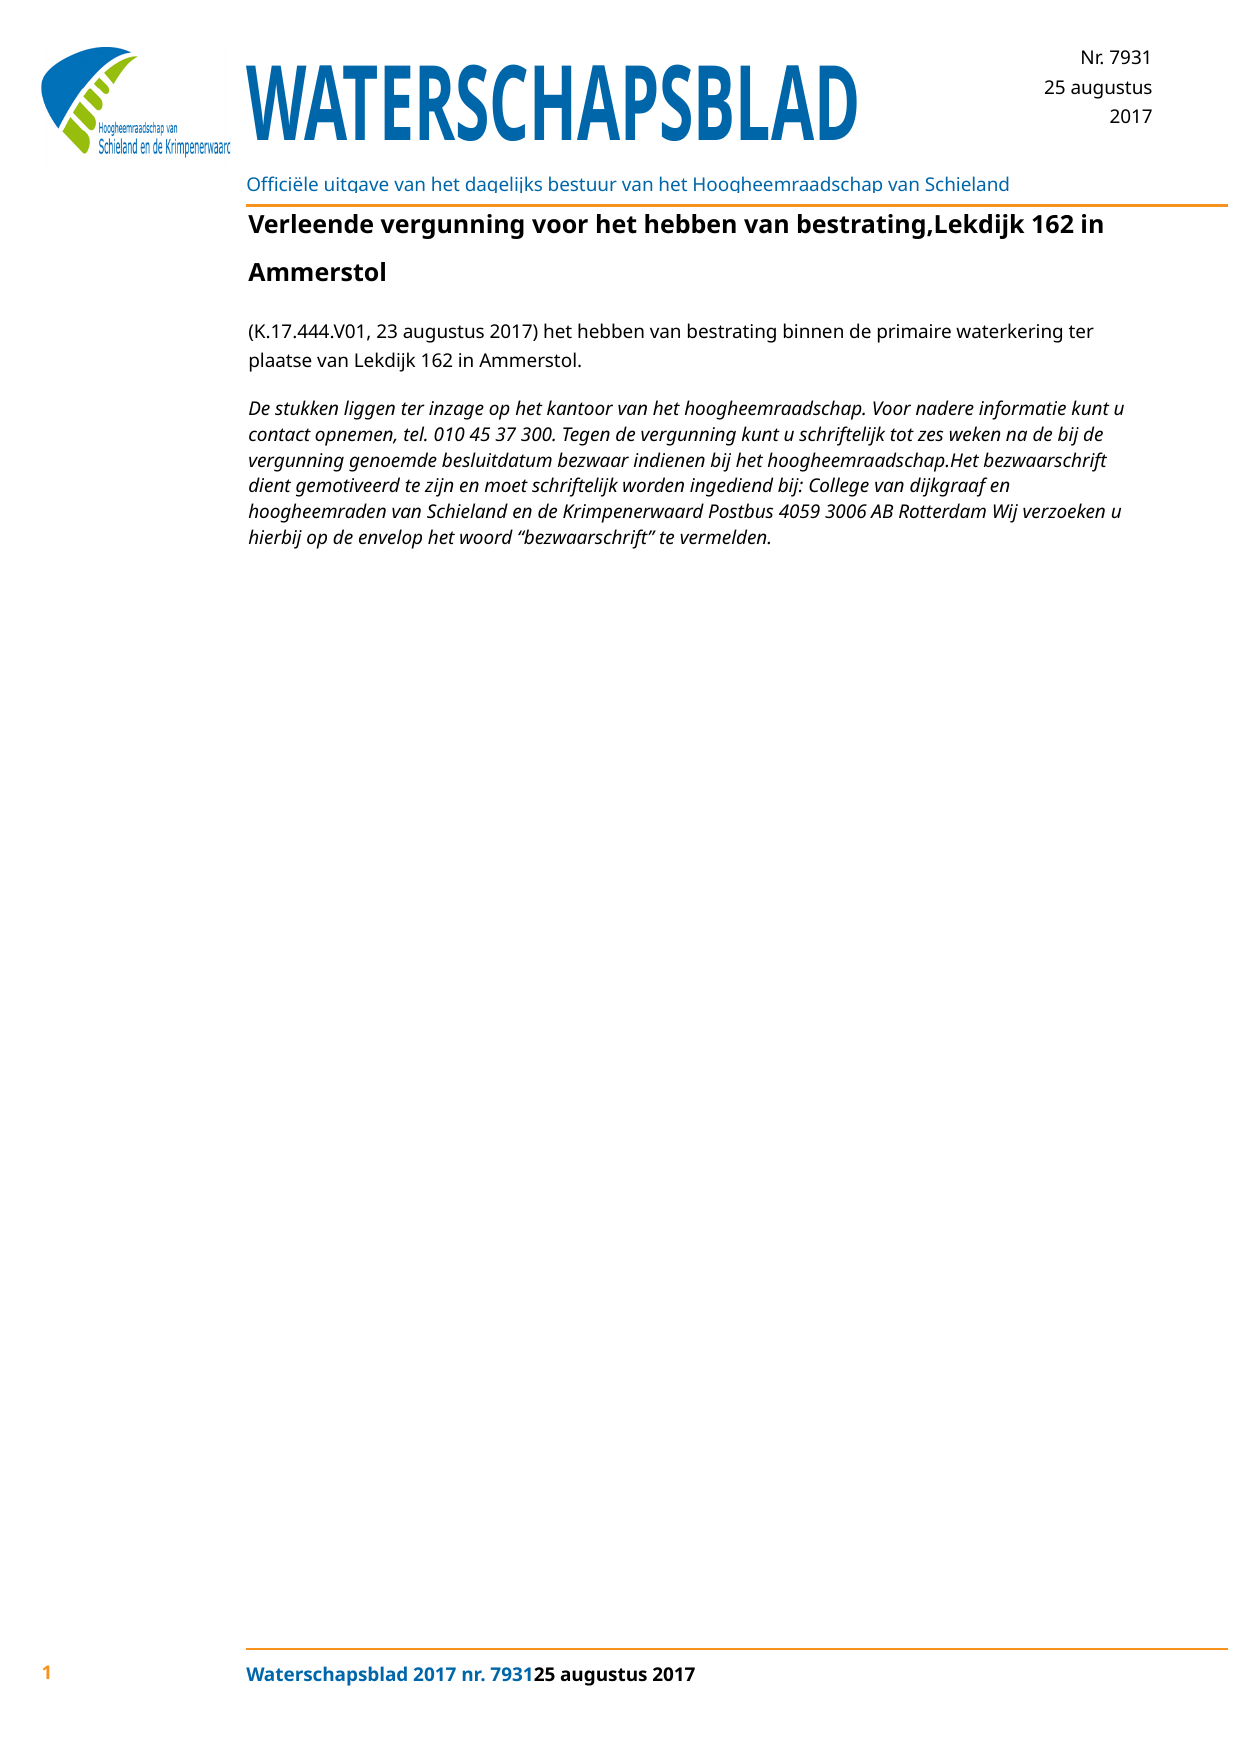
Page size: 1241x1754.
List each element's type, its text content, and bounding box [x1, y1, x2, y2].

text De stukken liggen ter inzage op het kantoor van het hoogheemraadschap. Voor nadere informatie kunt u contact opnemen, tel. 010 45 37 300. Tegen de vergunning kunt u schriftelijk tot zes weken na de bij de vergunning genoemde besluitdatum bezwaar indienen bij het hoogheemraadschap.Het bezwaarschrift dient gemotiveerd te zijn en moet schriftelijk worden ingediend bij: College van dijkgraaf en hoogheemraden van Schieland en de Krimpenerwaard Postbus 4059 3006 AB Rotterdam Wij verzoeken u hierbij op de envelop het woord “bezwaarschrift” te vermelden. [248, 395, 1152, 550]
picture [41, 47, 231, 172]
text (K.17.444.V01, 23 augustus 2017) het hebben van bestrating binnen de primaire waterkering ter plaatse van Lekdijk 162 in Ammerstol. [248, 318, 1152, 373]
text Verleende vergunning voor het hebben van bestrating,Lekdijk 162 in Ammerstol [248, 207, 1152, 288]
